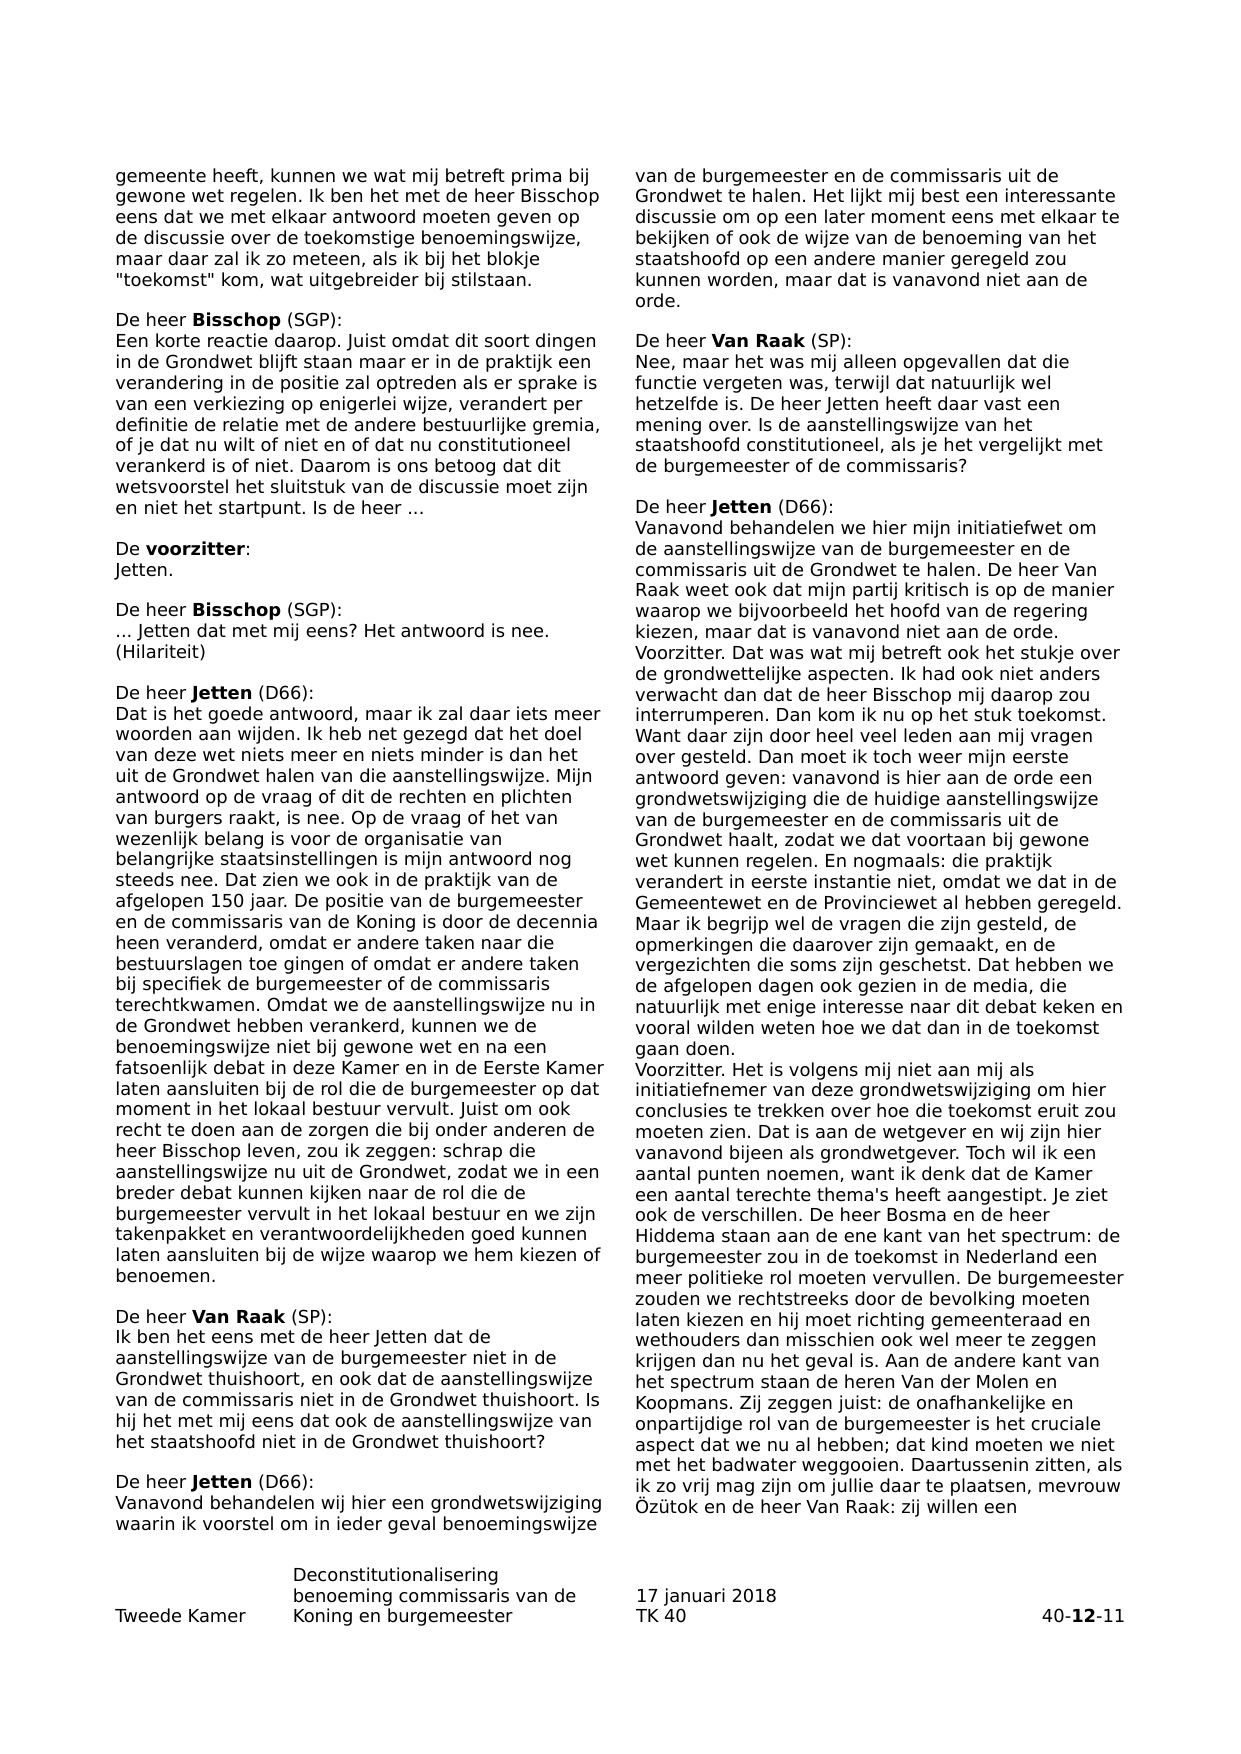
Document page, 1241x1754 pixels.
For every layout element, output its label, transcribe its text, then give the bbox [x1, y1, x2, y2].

text De heer Van Raak (SP): [115, 1307, 605, 1327]
text ... Jetten dat met mij eens? Het antwoord is nee. [115, 621, 605, 642]
text Maar ik begrijp wel de vragen die zijn gesteld, de opmerkingen die daarover zijn gemaakt, en de vergezichten die soms zijn geschetst. Dat hebben we de afgelopen dagen ook gezien in de media, die natuurlijk met enige interesse naar dit debat keken en vooral wilden weten hoe we dat dan in de toekomst gaan doen. [635, 913, 1125, 1059]
text De heer Bisschop (SGP): [115, 600, 605, 621]
text De heer Jetten (D66): [115, 682, 605, 703]
text Jetten. [115, 559, 605, 580]
text De heer Van Raak (SP): [635, 331, 1125, 352]
text Dat is het goede antwoord, maar ik zal daar iets meer woorden aan wijden. Ik heb net gezegd dat het doel van deze wet niets meer en niets minder is dan het uit de Grondwet halen van die aanstellingswijze. Mijn antwoord op de vraag of dit de rechten en plichten van burgers raakt, is nee. Op de vraag of het van wezenlijk belang is voor de organisatie van belangrijke staatsinstellingen is mijn antwoord nog steeds nee. Dat zien we ook in de praktijk van de afgelopen 150 jaar. De positie van de burgemeester en de commissaris van de Koning is door de decennia heen veranderd, omdat er andere taken naar die bestuurslagen toe gingen of omdat er andere taken bij specifiek de burgemeester of de commissaris terechtkwamen. Omdat we de aanstellingswijze nu in de Grondwet hebben verankerd, kunnen we de benoemingswijze niet bij gewone wet en na een fatsoenlijk debat in deze Kamer en in de Eerste Kamer laten aansluiten bij de rol die de burgemeester op dat moment in het lokaal bestuur vervult. Juist om ook recht te doen aan de zorgen die bij onder anderen de heer Bisschop leven, zou ik zeggen: schrap die aanstellingswijze nu uit de Grondwet, zodat we in een breder debat kunnen kijken naar de rol die de burgemeester vervult in het lokaal bestuur en we zijn takenpakket en verantwoordelijkheden goed kunnen laten aansluiten bij de wijze waarop we hem kiezen of benoemen. [115, 703, 605, 1287]
text (Hilariteit) [115, 642, 605, 662]
text Ik ben het eens met de heer Jetten dat de aanstellingswijze van de burgemeester niet in de Grondwet thuishoort, en ook dat de aanstellingswijze van de commissaris niet in de Grondwet thuishoort. Is hij het met mij eens dat ook de aanstellingswijze van het staatshoofd niet in de Grondwet thuishoort? [115, 1327, 605, 1452]
text Vanavond behandelen we hier mijn initiatiefwet om de aanstellingswijze van de burgemeester en de commissaris uit de Grondwet te halen. De heer Van Raak weet ook dat mijn partij kritisch is op de manier waarop we bijvoorbeeld het hoofd van de regering kiezen, maar dat is vanavond niet aan de orde. [635, 518, 1125, 643]
text gemeente heeft, kunnen we wat mij betreft prima bij gewone wet regelen. Ik ben het met de heer Bisschop eens dat we met elkaar antwoord moeten geven op de discussie over de toekomstige benoemingswijze, maar daar zal ik zo meteen, als ik bij het blokje "toekomst" kom, wat uitgebreider bij stilstaan. [115, 165, 605, 290]
text De voorzitter: [115, 538, 605, 559]
text De heer Jetten (D66): [635, 497, 1125, 518]
text Nee, maar het was mij alleen opgevallen dat die functie vergeten was, terwijl dat natuurlijk wel hetzelfde is. De heer Jetten heeft daar vast een mening over. Is de aanstellingswijze van het staatshoofd constitutioneel, als je het vergelijkt met de burgemeester of de commissaris? [635, 352, 1125, 477]
text Vanavond behandelen wij hier een grondwetswijziging waarin ik voorstel om in ieder geval benoemingswijze [115, 1493, 605, 1535]
text De heer Jetten (D66): [115, 1472, 605, 1493]
text Voorzitter. Het is volgens mij niet aan mij als initiatiefnemer van deze grondwetswijziging om hier conclusies te trekken over hoe die toekomst eruit zou moeten zien. Dat is aan de wetgever en wij zijn hier vanavond bijeen als grondwetgever. Toch wil ik een aantal punten noemen, want ik denk dat de Kamer een aantal terechte thema's heeft aangestipt. Je ziet ook de verschillen. De heer Bosma en de heer Hiddema staan aan de ene kant van het spectrum: de burgemeester zou in de toekomst in Nederland een meer politieke rol moeten vervullen. De burgemeester zouden we rechtstreeks door de bevolking moeten laten kiezen en hij moet richting gemeenteraad en wethouders dan misschien ook wel meer te zeggen krijgen dan nu het geval is. Aan de andere kant van het spectrum staan de heren Van der Molen en Koopmans. Zij zeggen juist: de onafhankelijke en onpartijdige rol van de burgemeester is het cruciale aspect dat we nu al hebben; dat kind moeten we niet met het badwater weggooien. Daartussenin zitten, als ik zo vrij mag zijn om jullie daar te plaatsen, mevrouw Özütok en de heer Van Raak: zij willen een [635, 1059, 1125, 1518]
text De heer Bisschop (SGP): [115, 310, 605, 331]
text van de burgemeester en de commissaris uit de Grondwet te halen. Het lijkt mij best een interessante discussie om op een later moment eens met elkaar te bekijken of ook de wijze van de benoeming van het staatshoofd op een andere manier geregeld zou kunnen worden, maar dat is vanavond niet aan de orde. [635, 165, 1125, 311]
text Een korte reactie daarop. Juist omdat dit soort dingen in de Grondwet blijft staan maar er in de praktijk een verandering in de positie zal optreden als er sprake is van een verkiezing op enigerlei wijze, verandert per definitie de relatie met de andere bestuurlijke gremia, of je dat nu wilt of niet en of dat nu constitutioneel verankerd is of niet. Daarom is ons betoog dat dit wetsvoorstel het sluitstuk van de discussie moet zijn en niet het startpunt. Is de heer ... [115, 331, 605, 518]
text Voorzitter. Dat was wat mij betreft ook het stukje over de grondwettelijke aspecten. Ik had ook niet anders verwacht dan dat de heer Bisschop mij daarop zou interrumperen. Dan kom ik nu op het stuk toekomst. Want daar zijn door heel veel leden aan mij vragen over gesteld. Dan moet ik toch weer mijn eerste antwoord geven: vanavond is hier aan de orde een grondwetswijziging die de huidige aanstellingswijze van de burgemeester en de commissaris uit de Grondwet haalt, zodat we dat voortaan bij gewone wet kunnen regelen. En nogmaals: die praktijk verandert in eerste instantie niet, omdat we dat in de Gemeentewet en de Provinciewet al hebben geregeld. [635, 643, 1125, 913]
